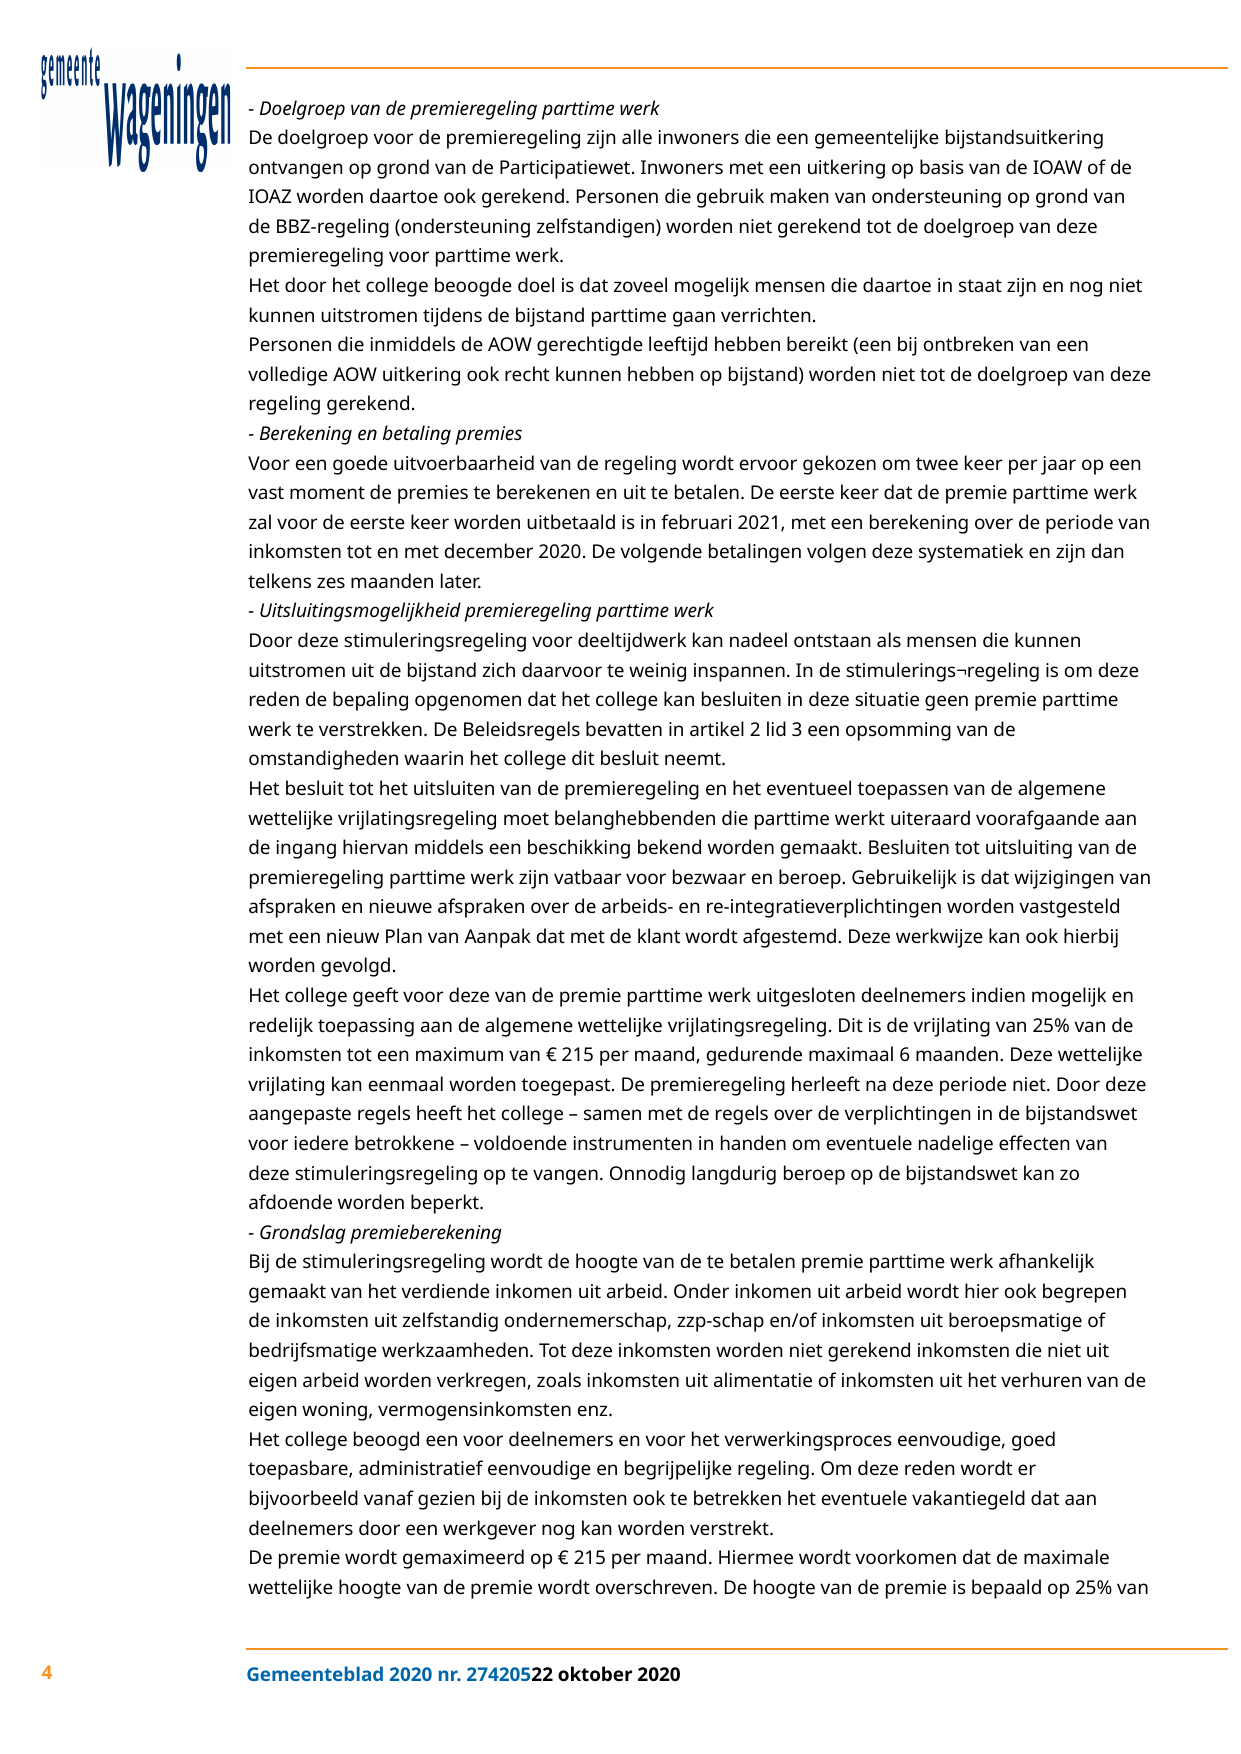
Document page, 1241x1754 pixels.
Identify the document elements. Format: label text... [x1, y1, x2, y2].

picture [41, 47, 231, 172]
text De doelgroep voor de premieregeling zijn alle inwoners die een gemeentelijke bijstandsuitkering ontvangen op grond van de Participatiewet. Inwoners met een uitkering op basis van de IOAW of de IOAZ worden daartoe ook gerekend. Personen die gebruik maken van ondersteuning op grond van de BBZ-regeling (ondersteuning zelfstandigen) worden niet gerekend tot de doelgroep van deze premieregeling voor parttime werk. [248, 124, 1152, 268]
text Door deze stimuleringsregeling voor deeltijdwerk kan nadeel ontstaan als mensen die kunnen uitstromen uit de bijstand zich daarvoor te weinig inspannen. In de stimulerings¬regeling is om deze reden de bepaling opgenomen dat het college kan besluiten in deze situatie geen premie parttime werk te verstrekken. De Beleidsregels bevatten in artikel 2 lid 3 een opsomming van de omstandigheden waarin het college dit besluit neemt. [248, 627, 1152, 771]
text Voor een goede uitvoerbaarheid van de regeling wordt ervoor gekozen om twee keer per jaar op een vast moment de premies te berekenen en uit te betalen. De eerste keer dat de premie parttime werk zal voor de eerste keer worden uitbetaald is in februari 2021, met een berekening over de periode van inkomsten tot en met december 2020. De volgende betalingen volgen deze systematiek en zijn dan telkens zes maanden later. [248, 450, 1152, 594]
text Bij de stimuleringsregeling wordt de hoogte van de te betalen premie parttime werk afhankelijk gemaakt van het verdiende inkomen uit arbeid. Onder inkomen uit arbeid wordt hier ook begrepen de inkomsten uit zelfstandig ondernemerschap, zzp-schap en/of inkomsten uit beroepsmatige of bedrijfsmatige werkzaamheden. Tot deze inkomsten worden niet gerekend inkomsten die niet uit eigen arbeid worden verkregen, zoals inkomsten uit alimentatie of inkomsten uit het verhuren van de eigen woning, vermogensinkomsten enz. [248, 1248, 1152, 1422]
text - Uitsluitingsmogelijkheid premieregeling parttime werk [248, 598, 1152, 623]
text - Berekening en betaling premies [248, 420, 1152, 446]
text Personen die inmiddels de AOW gerechtigde leeftijd hebben bereikt (een bij ontbreken van een volledige AOW uitkering ook recht kunnen hebben op bijstand) worden niet tot de doelgroep van deze regeling gerekend. [248, 331, 1152, 416]
text - Doelgroep van de premieregeling parttime werk [248, 95, 1152, 121]
text De premie wordt gemaximeerd op € 215 per maand. Hiermee wordt voorkomen dat de maximale wettelijke hoogte van de premie wordt overschreven. De hoogte van de premie is bepaald op 25% van [248, 1544, 1152, 1600]
text Het besluit tot het uitsluiten van de premieregeling en het eventueel toepassen van de algemene wettelijke vrijlatingsregeling moet belanghebbenden die parttime werkt uiteraard voorafgaande aan de ingang hiervan middels een beschikking bekend worden gemaakt. Besluiten tot uitsluiting van de premieregeling parttime werk zijn vatbaar voor bezwaar en beroep. Gebruikelijk is dat wijzigingen van afspraken en nieuwe afspraken over de arbeids- en re-integratieverplichtingen worden vastgesteld met een nieuw Plan van Aanpak dat met de klant wordt afgestemd. Deze werkwijze kan ook hierbij worden gevolgd. [248, 775, 1152, 978]
text Het college beoogd een voor deelnemers en voor het verwerkingsproces eenvoudige, goed toepasbare, administratief eenvoudige en begrijpelijke regeling. Om deze reden wordt er bijvoorbeeld vanaf gezien bij de inkomsten ook te betrekken het eventuele vakantiegeld dat aan deelnemers door een werkgever nog kan worden verstrekt. [248, 1426, 1152, 1541]
text - Grondslag premieberekening [248, 1219, 1152, 1245]
text Het door het college beoogde doel is dat zoveel mogelijk mensen die daartoe in staat zijn en nog niet kunnen uitstromen tijdens de bijstand parttime gaan verrichten. [248, 272, 1152, 328]
text Het college geeft voor deze van de premie parttime werk uitgesloten deelnemers indien mogelijk en redelijk toepassing aan de algemene wettelijke vrijlatingsregeling. Dit is de vrijlating van 25% van de inkomsten tot een maximum van € 215 per maand, gedurende maximaal 6 maanden. Deze wettelijke vrijlating kan eenmaal worden toegepast. De premieregeling herleeft na deze periode niet. Door deze aangepaste regels heeft het college – samen met de regels over de verplichtingen in de bijstandswet voor iedere betrokkene – voldoende instrumenten in handen om eventuele nadelige effecten van deze stimuleringsregeling op te vangen. Onnodig langdurig beroep op de bijstandswet kan zo afdoende worden beperkt. [248, 982, 1152, 1215]
